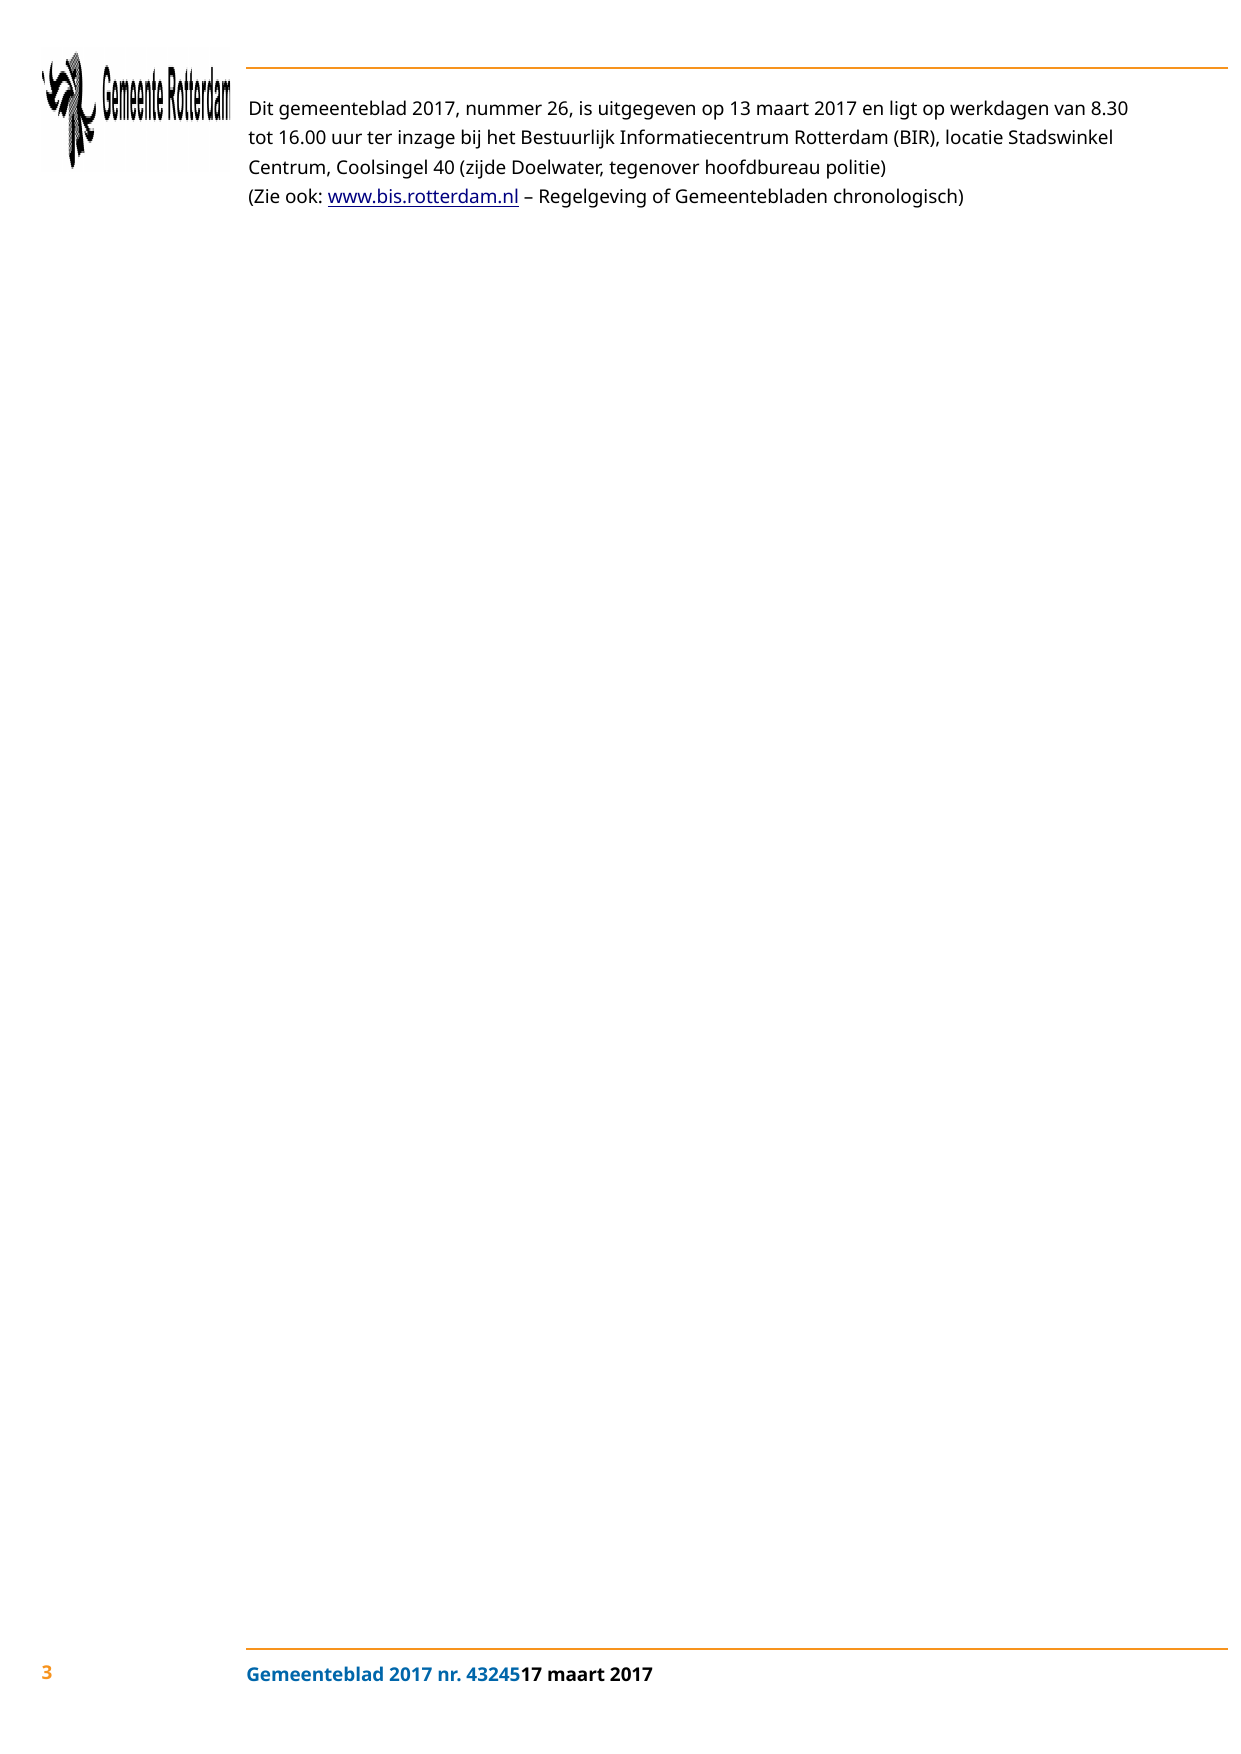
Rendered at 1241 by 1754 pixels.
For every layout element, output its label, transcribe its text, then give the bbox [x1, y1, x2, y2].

text Dit gemeenteblad 2017, nummer 26, is uitgegeven op 13 maart 2017 en ligt op werkdagen van 8.30 tot 16.00 uur ter inzage bij het Bestuurlijk Informatiecentrum Rotterdam (BIR), locatie Stadswinkel Centrum, Coolsingel 40 (zijde Doelwater, tegenover hoofdbureau politie) [248, 95, 1152, 180]
text (Zie ook: www.bis.rotterdam.nl – Regelgeving of Gemeentebladen chronologisch) [248, 184, 1152, 209]
picture [41, 47, 231, 172]
